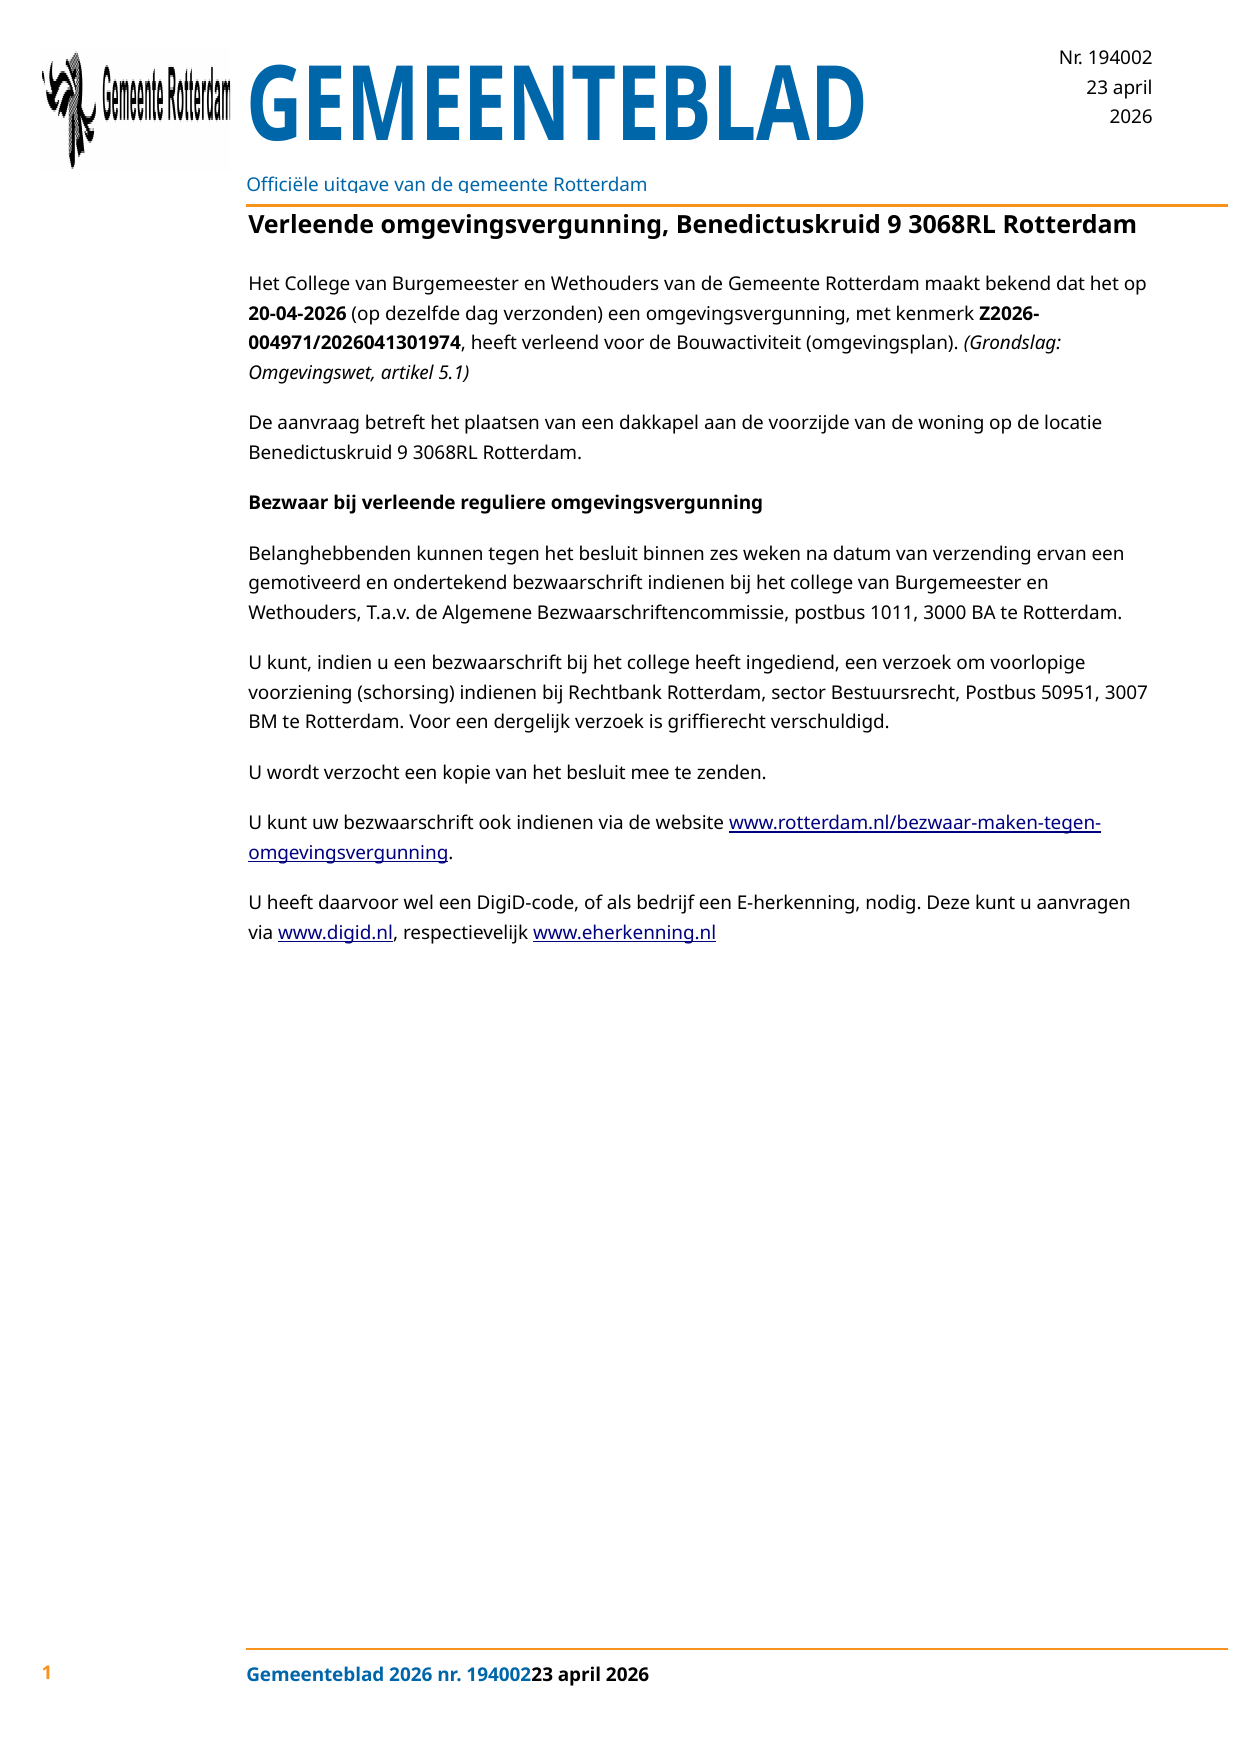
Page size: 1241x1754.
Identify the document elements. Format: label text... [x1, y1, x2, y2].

text U heeft daarvoor wel een DigiD-code, of als bedrijf een E-herkenning, nodig. Deze kunt u aanvragen via www.digid.nl, respectievelijk www.eherkenning.nl [248, 889, 1152, 945]
picture [41, 47, 231, 172]
text Verleende omgevingsvergunning, Benedictuskruid 9 3068RL Rotterdam [248, 207, 1152, 241]
text De aanvraag betreft het plaatsen van een dakkapel aan de voorzijde van de woning op de locatie Benedictuskruid 9 3068RL Rotterdam. [248, 409, 1152, 465]
text U wordt verzocht een kopie van het besluit mee te zenden. [248, 759, 1152, 785]
text Bezwaar bij verleende reguliere omgevingsvergunning [248, 489, 1152, 515]
text U kunt uw bezwaarschrift ook indienen via de website www.rotterdam.nl/bezwaar-maken-tegen-omgevingsvergunning. [248, 809, 1152, 865]
text U kunt, indien u een bezwaarschrift bij het college heeft ingediend, een verzoek om voorlopige voorziening (schorsing) indienen bij Rechtbank Rotterdam, sector Bestuursrecht, Postbus 50951, 3007 BM te Rotterdam. Voor een dergelijk verzoek is griffierecht verschuldigd. [248, 649, 1152, 734]
text Het College van Burgemeester en Wethouders van de Gemeente Rotterdam maakt bekend dat het op 20-04-2026 (op dezelfde dag verzonden) een omgevingsvergunning, met kenmerk Z2026-004971/2026041301974, heeft verleend voor de Bouwactiviteit (omgevingsplan). (Grondslag: Omgevingswet, artikel 5.1) [248, 270, 1152, 385]
text Belanghebbenden kunnen tegen het besluit binnen zes weken na datum van verzending ervan een gemotiveerd en ondertekend bezwaarschrift indienen bij het college van Burgemeester en Wethouders, T.a.v. de Algemene Bezwaarschriftencommissie, postbus 1011, 3000 BA te Rotterdam. [248, 540, 1152, 625]
